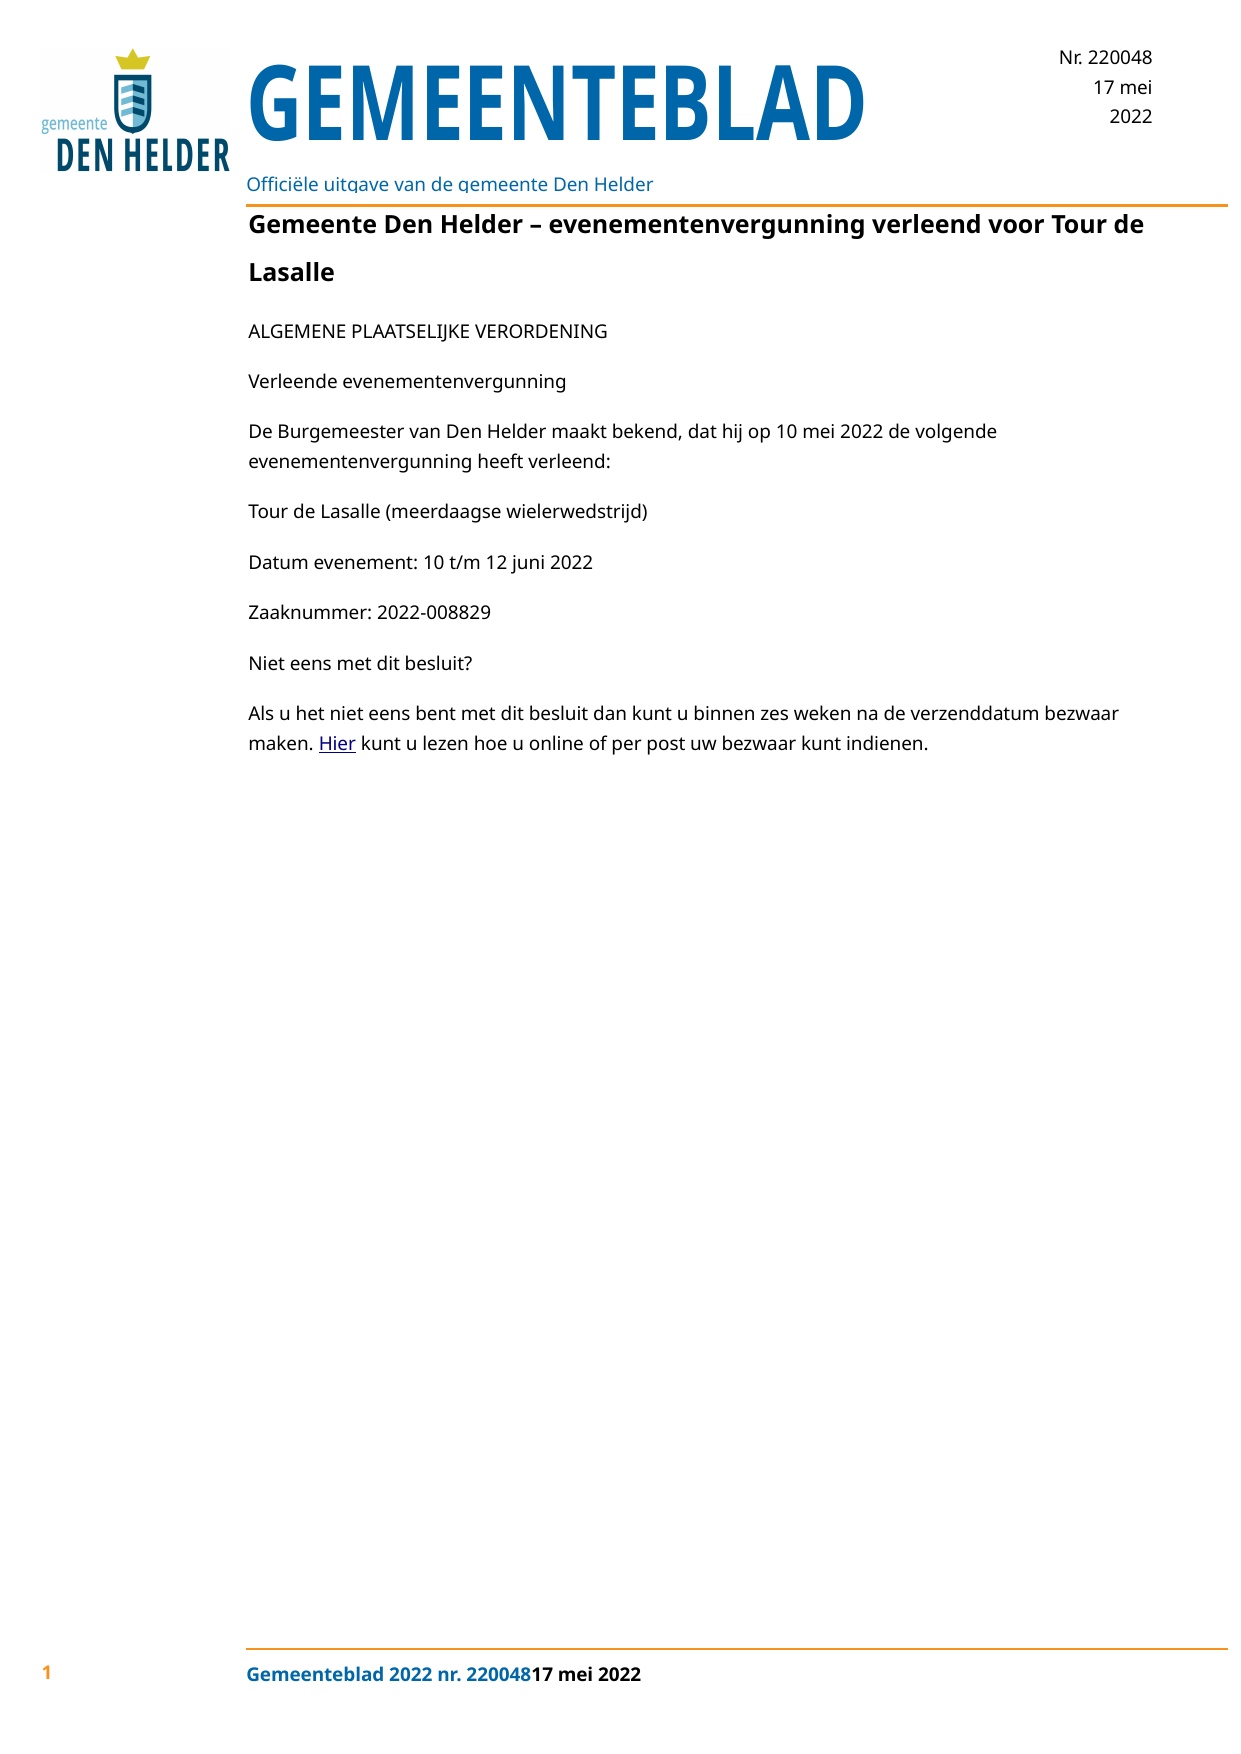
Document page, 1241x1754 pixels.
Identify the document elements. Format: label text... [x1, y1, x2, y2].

picture [100, 154, 106, 172]
text Tour de Lasalle (meerdaagse wielerwedstrijd) [248, 499, 1152, 524]
picture [220, 160, 224, 172]
text Gemeente Den Helder – evenementenvergunning verleend voor Tour de Lasalle [248, 207, 1152, 288]
text ALGEMENE PLAATSELIJKE VERORDENING [248, 318, 1152, 344]
text Verleende evenementenvergunning [248, 368, 1152, 394]
text Datum evenement: 10 t/m 12 juni 2022 [248, 549, 1152, 575]
picture [182, 144, 187, 165]
picture [63, 144, 68, 165]
text Zaaknummer: 2022-008829 [248, 599, 1152, 625]
text Niet eens met dit besluit? [248, 650, 1152, 676]
text De Burgemeester van Den Helder maakt bekend, dat hij op 10 mei 2022 de volgende evenementenvergunning heeft verleend: [248, 419, 1152, 474]
text Als u het niet eens bent met dit besluit dan kunt u binnen zes weken na de verzenddatum bezwaar maken. Hier kunt u lezen hoe u online of per post uw bezwaar kunt indienen. [248, 700, 1152, 756]
picture [130, 157, 135, 172]
picture [41, 47, 231, 172]
